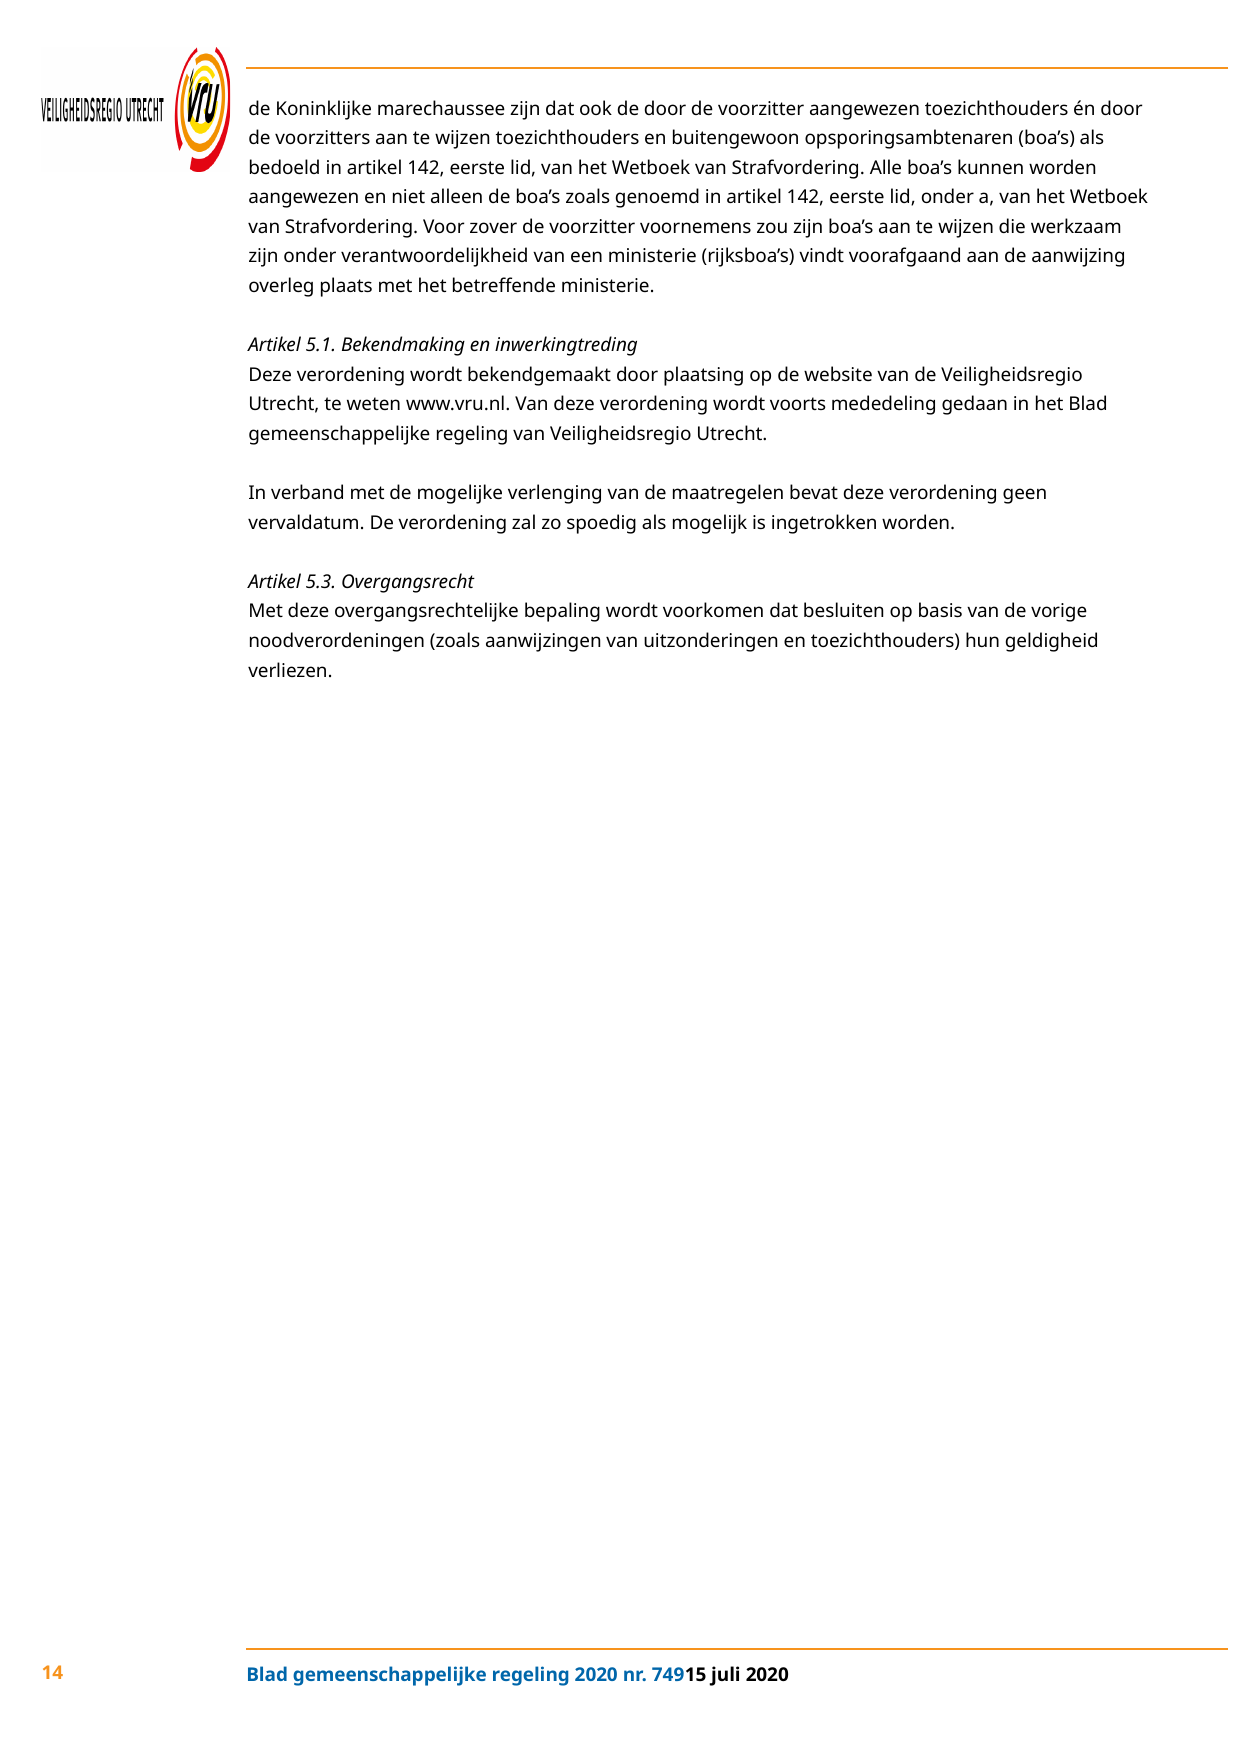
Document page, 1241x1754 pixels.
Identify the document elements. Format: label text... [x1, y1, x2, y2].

picture [41, 47, 231, 172]
text Artikel 5.3. Overgangsrecht [248, 568, 1152, 594]
text In verband met de mogelijke verlenging van de maatregelen bevat deze verordening geen vervaldatum. De verordening zal zo spoedig als mogelijk is ingetrokken worden. [248, 479, 1152, 535]
text Deze verordening wordt bekendgemaakt door plaatsing op de website van de Veiligheidsregio Utrecht, te weten www.vru.nl. Van deze verordening wordt voorts mededeling gedaan in het Blad gemeenschappelijke regeling van Veiligheidsregio Utrecht. [248, 361, 1152, 446]
text Artikel 5.1. Bekendmaking en inwerkingtreding [248, 331, 1152, 357]
text de Koninklijke marechaussee zijn dat ook de door de voorzitter aangewezen toezichthouders én door de voorzitters aan te wijzen toezichthouders en buitengewoon opsporingsambtenaren (boa’s) als bedoeld in artikel 142, eerste lid, van het Wetboek van Strafvordering. Alle boa’s kunnen worden aangewezen en niet alleen de boa’s zoals genoemd in artikel 142, eerste lid, onder a, van het Wetboek van Strafvordering. Voor zover de voorzitter voornemens zou zijn boa’s aan te wijzen die werkzaam zijn onder verantwoordelijkheid van een ministerie (rijksboa’s) vindt voorafgaand aan de aanwijzing overleg plaats met het betreffende ministerie. [248, 95, 1152, 298]
text Met deze overgangsrechtelijke bepaling wordt voorkomen dat besluiten op basis van de vorige noodverordeningen (zoals aanwijzingen van uitzonderingen en toezichthouders) hun geldigheid verliezen. [248, 598, 1152, 683]
